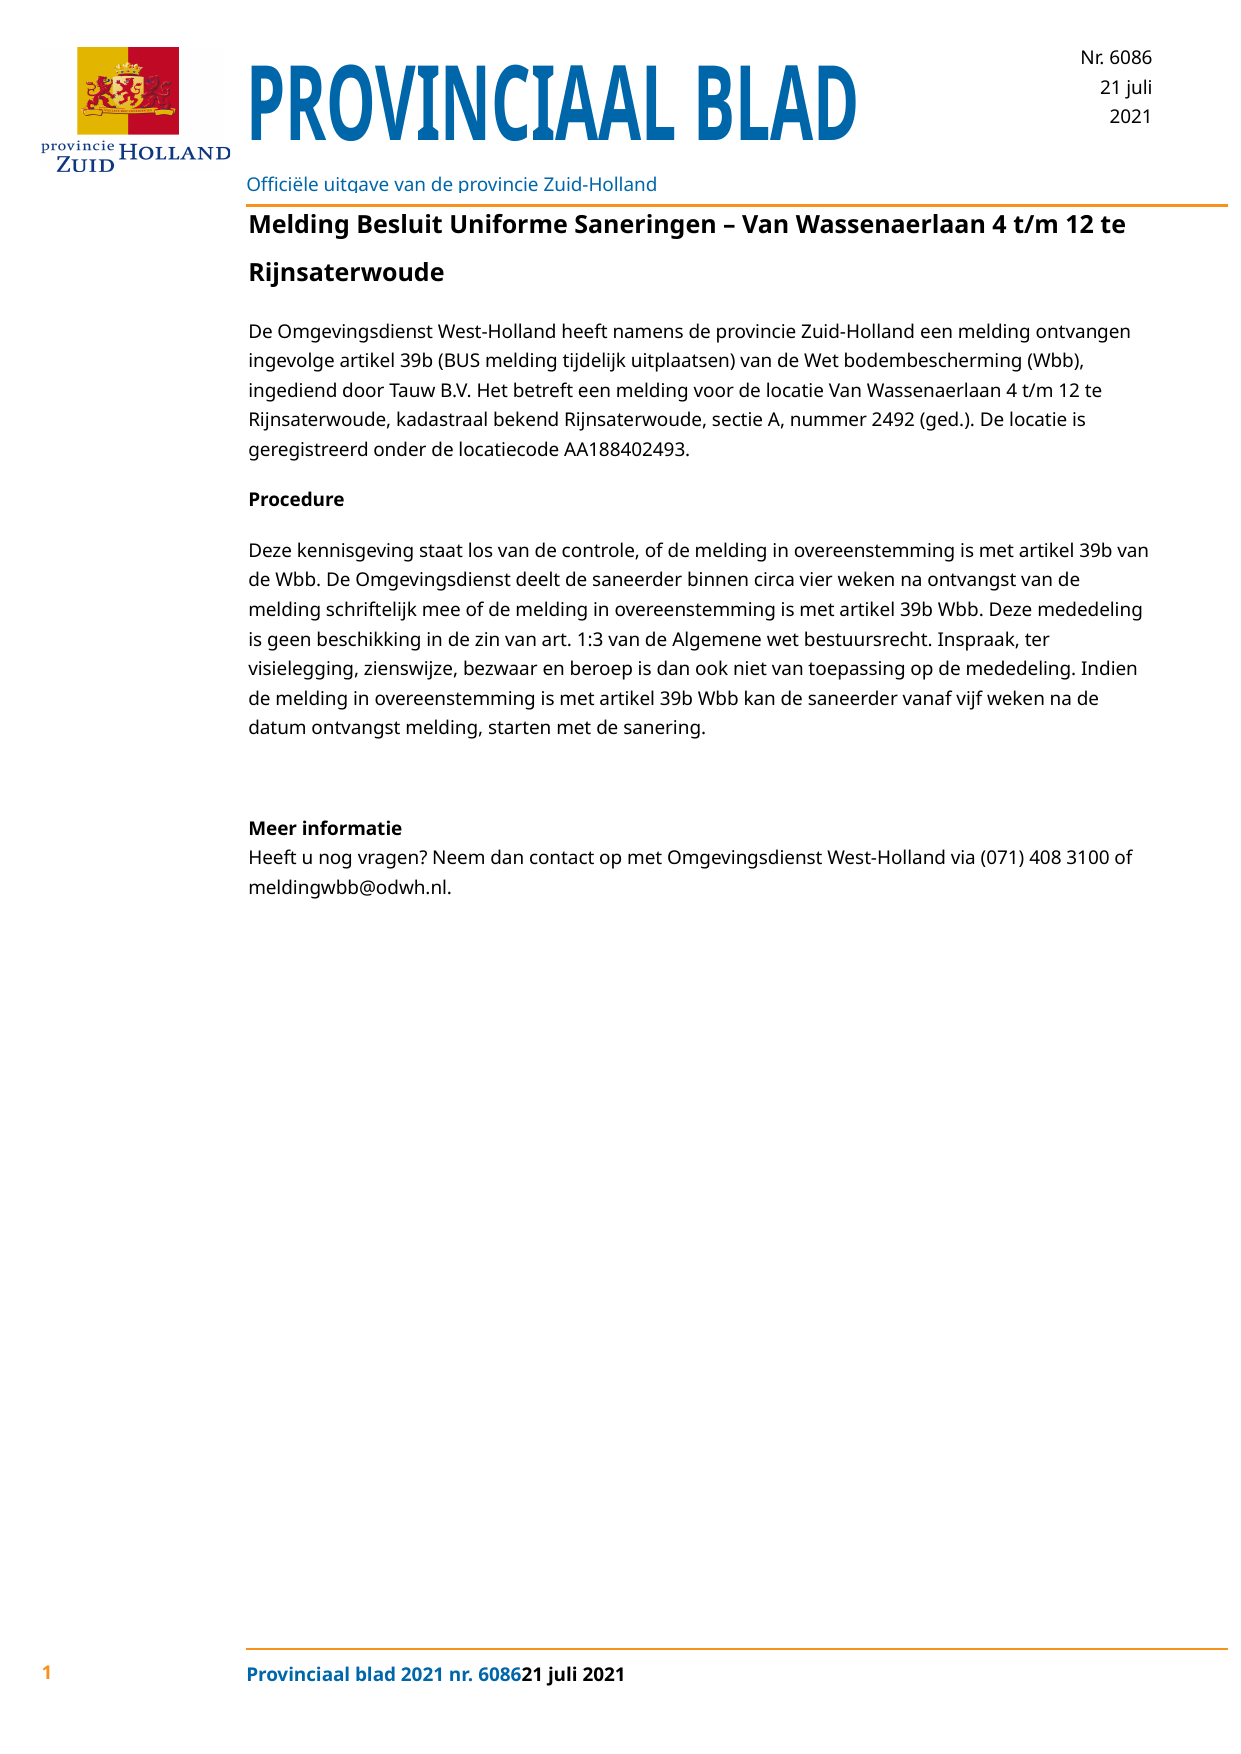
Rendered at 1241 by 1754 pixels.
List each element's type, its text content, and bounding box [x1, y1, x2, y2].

table_header Meer informatie [248, 816, 1152, 841]
text Procedure [248, 487, 1152, 512]
text Heeft u nog vragen? Neem dan contact op met Omgevingsdienst West-Holland via (071) 408 3100 of meldingwbb@odwh.nl. [248, 844, 1152, 900]
picture [41, 47, 231, 172]
text Deze kennisgeving staat los van de controle, of de melding in overeenstemming is met artikel 39b van de Wbb. De Omgevingsdienst deelt de saneerder binnen circa vier weken na ontvangst van de melding schriftelijk mee of de melding in overeenstemming is met artikel 39b Wbb. Deze mededeling is geen beschikking in de zin van art. 1:3 van de Algemene wet bestuursrecht. Inspraak, ter visielegging, zienswijze, bezwaar en beroep is dan ook niet van toepassing op de mededeling. Indien de melding in overeenstemming is met artikel 39b Wbb kan de saneerder vanaf vijf weken na de datum ontvangst melding, starten met de sanering. [248, 537, 1152, 740]
text De Omgevingsdienst West-Holland heeft namens de provincie Zuid-Holland een melding ontvangen ingevolge artikel 39b (BUS melding tijdelijk uitplaatsen) van de Wet bodembescherming (Wbb), ingediend door Tauw B.V. Het betreft een melding voor de locatie Van Wassenaerlaan 4 t/m 12 te Rijnsaterwoude, kadastraal bekend Rijnsaterwoude, sectie A, nummer 2492 (ged.). De locatie is geregistreerd onder de locatiecode AA188402493. [248, 318, 1152, 462]
text Melding Besluit Uniforme Saneringen – Van Wassenaerlaan 4 t/m 12 te Rijnsaterwoude [248, 207, 1152, 288]
